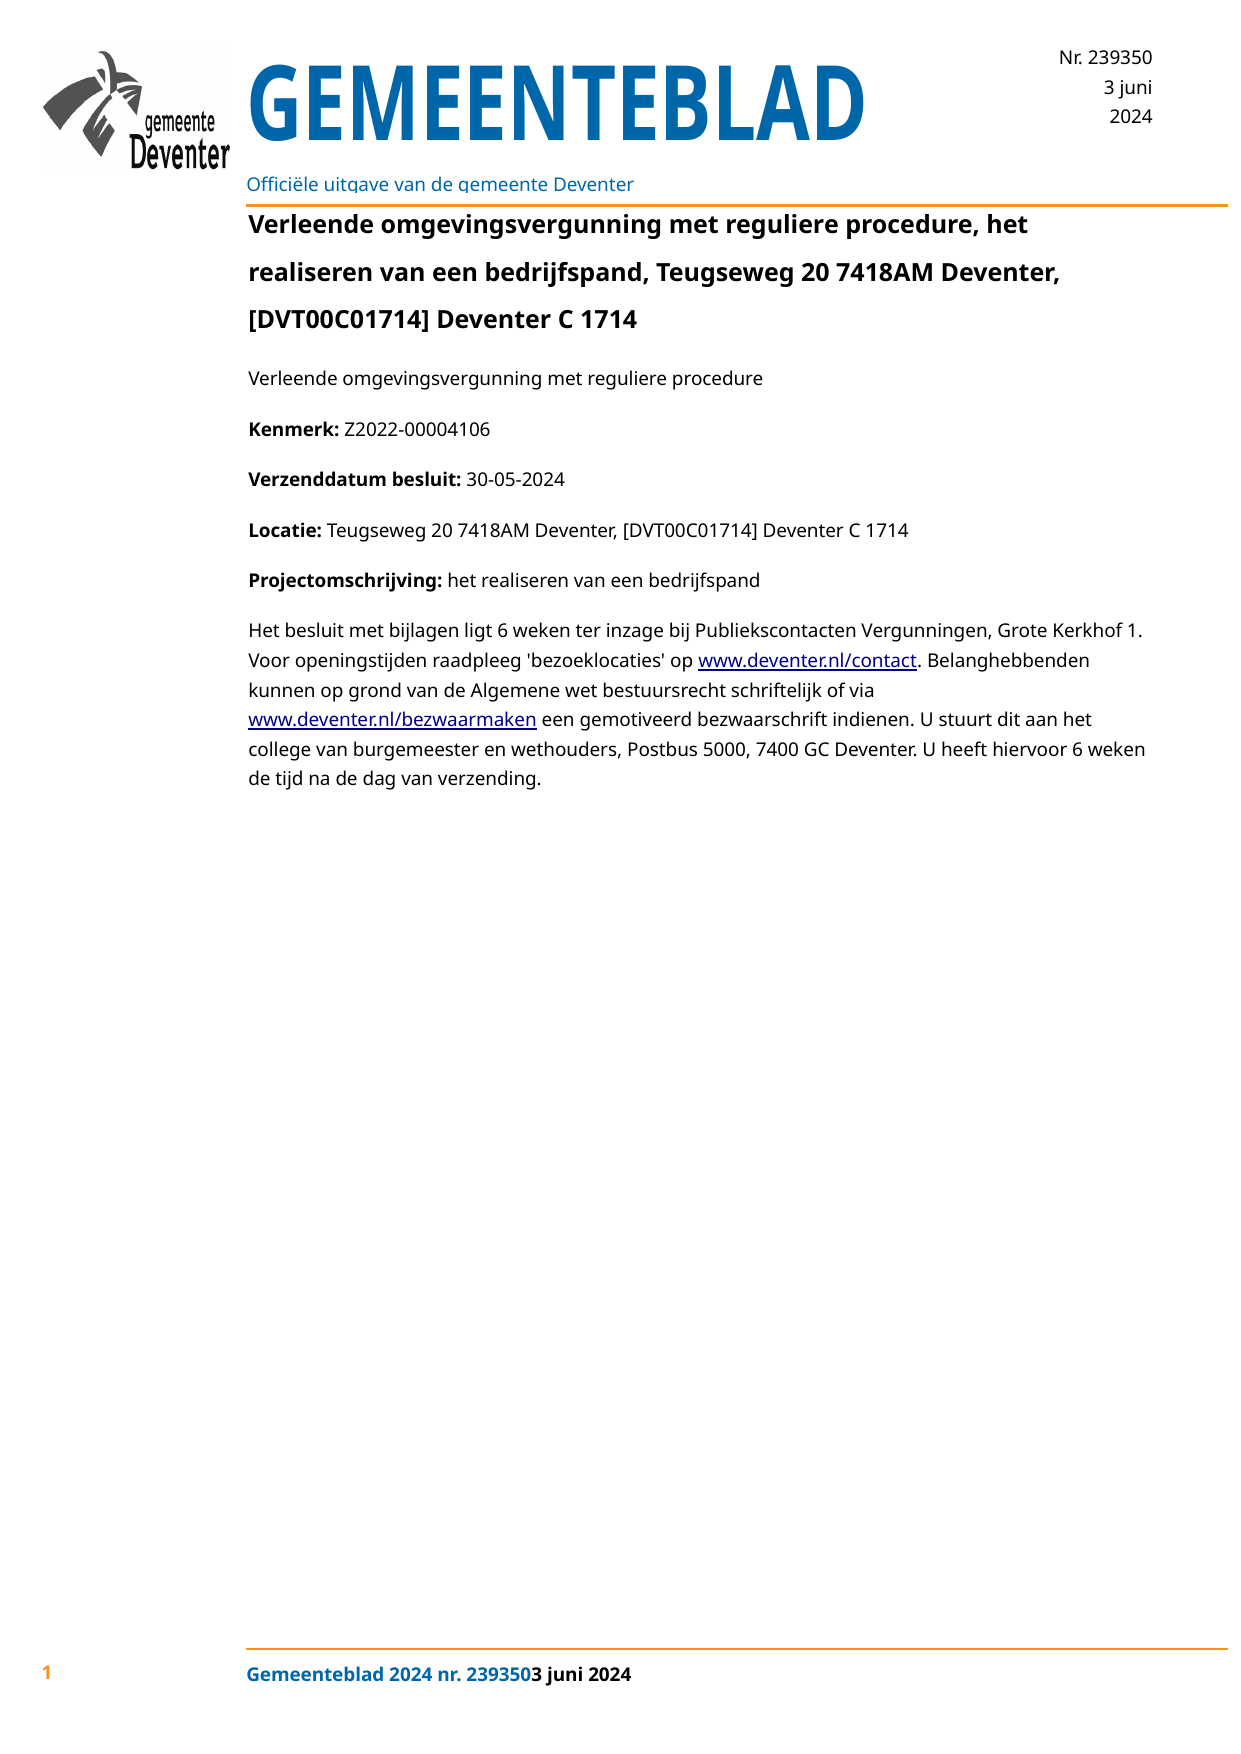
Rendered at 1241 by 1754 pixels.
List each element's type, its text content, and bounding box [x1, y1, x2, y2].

text Locatie: Teugseweg 20 7418AM Deventer, [DVT00C01714] Deventer C 1714 [248, 517, 1152, 542]
picture [41, 47, 231, 172]
text Verzenddatum besluit: 30-05-2024 [248, 466, 1152, 492]
text Verleende omgevingsvergunning met reguliere procedure, het realiseren van een bedrijfspand, Teugseweg 20 7418AM Deventer, [DVT00C01714] Deventer C 1714 [248, 207, 1152, 336]
text Het besluit met bijlagen ligt 6 weken ter inzage bij Publiekscontacten Vergunningen, Grote Kerkhof 1. Voor openingstijden raadpleeg 'bezoeklocaties' op www.deventer.nl/contact. Belanghebbenden kunnen op grond van de Algemene wet bestuursrecht schriftelijk of via www.deventer.nl/bezwaarmaken een gemotiveerd bezwaarschrift indienen. U stuurt dit aan het college van burgemeester en wethouders, Postbus 5000, 7400 GC Deventer. U heeft hiervoor 6 weken de tijd na de dag van verzending. [248, 618, 1152, 791]
text Kenmerk: Z2022-00004106 [248, 416, 1152, 442]
text Verleende omgevingsvergunning met reguliere procedure [248, 366, 1152, 391]
text Projectomschrijving: het realiseren van een bedrijfspand [248, 567, 1152, 593]
